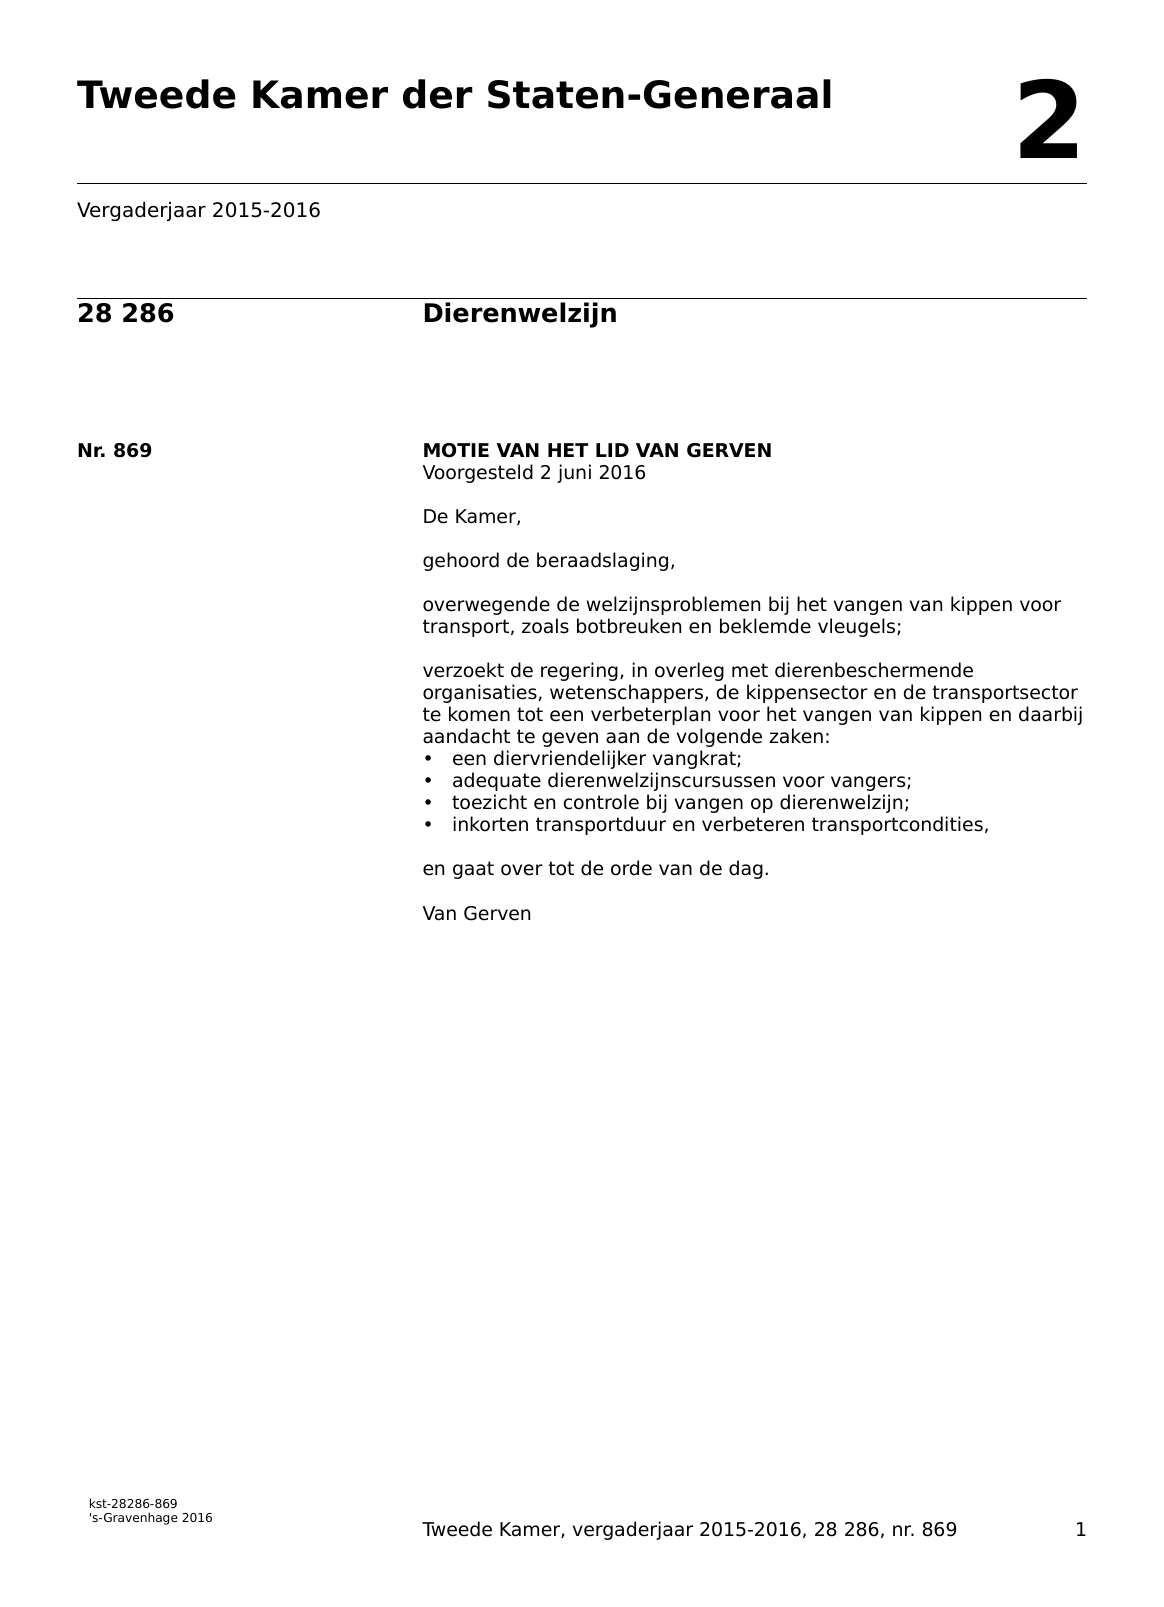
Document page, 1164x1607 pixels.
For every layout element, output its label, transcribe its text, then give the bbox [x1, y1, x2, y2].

text kst-28286-869 [88, 1497, 323, 1511]
text • toezicht en controle bij vangen op dierenwelzijn; [422, 792, 1087, 814]
text • een diervriendelijker vangkrat; [422, 748, 1087, 770]
text en gaat over tot de orde van de dag. [422, 858, 1087, 880]
text overwegende de welzijnsproblemen bij het vangen van kippen voor transport, zoals botbreuken en beklemde vleugels; [422, 594, 1087, 638]
table_header 2 [886, 59, 1087, 183]
table_header Tweede Kamer der Staten-Generaal [77, 59, 886, 183]
text verzoekt de regering, in overleg met dierenbeschermende organisaties, wetenschappers, de kippensector en de transportsector te komen tot een verbeterplan voor het vangen van kippen en daarbij aandacht te geven aan de volgende zaken: [422, 660, 1087, 748]
subtitle Nr. 869 MOTIE VAN HET LID VAN GERVEN [77, 440, 1087, 462]
text gehoord de beraadslaging, [422, 550, 1087, 572]
text • adequate dierenwelzijnscursussen voor vangers; [422, 770, 1087, 792]
text Van Gerven [422, 902, 1087, 924]
text • inkorten transportduur en verbeteren transportcondities, [422, 814, 1087, 836]
subtitle 28 286 Dierenwelzijn [77, 299, 1087, 329]
text Voorgesteld 2 juni 2016 [422, 462, 1087, 484]
text 's-Gravenhage 2016 [88, 1511, 323, 1525]
table_cell Vergaderjaar 2015-2016 [77, 184, 1087, 298]
text De Kamer, [422, 506, 1087, 528]
